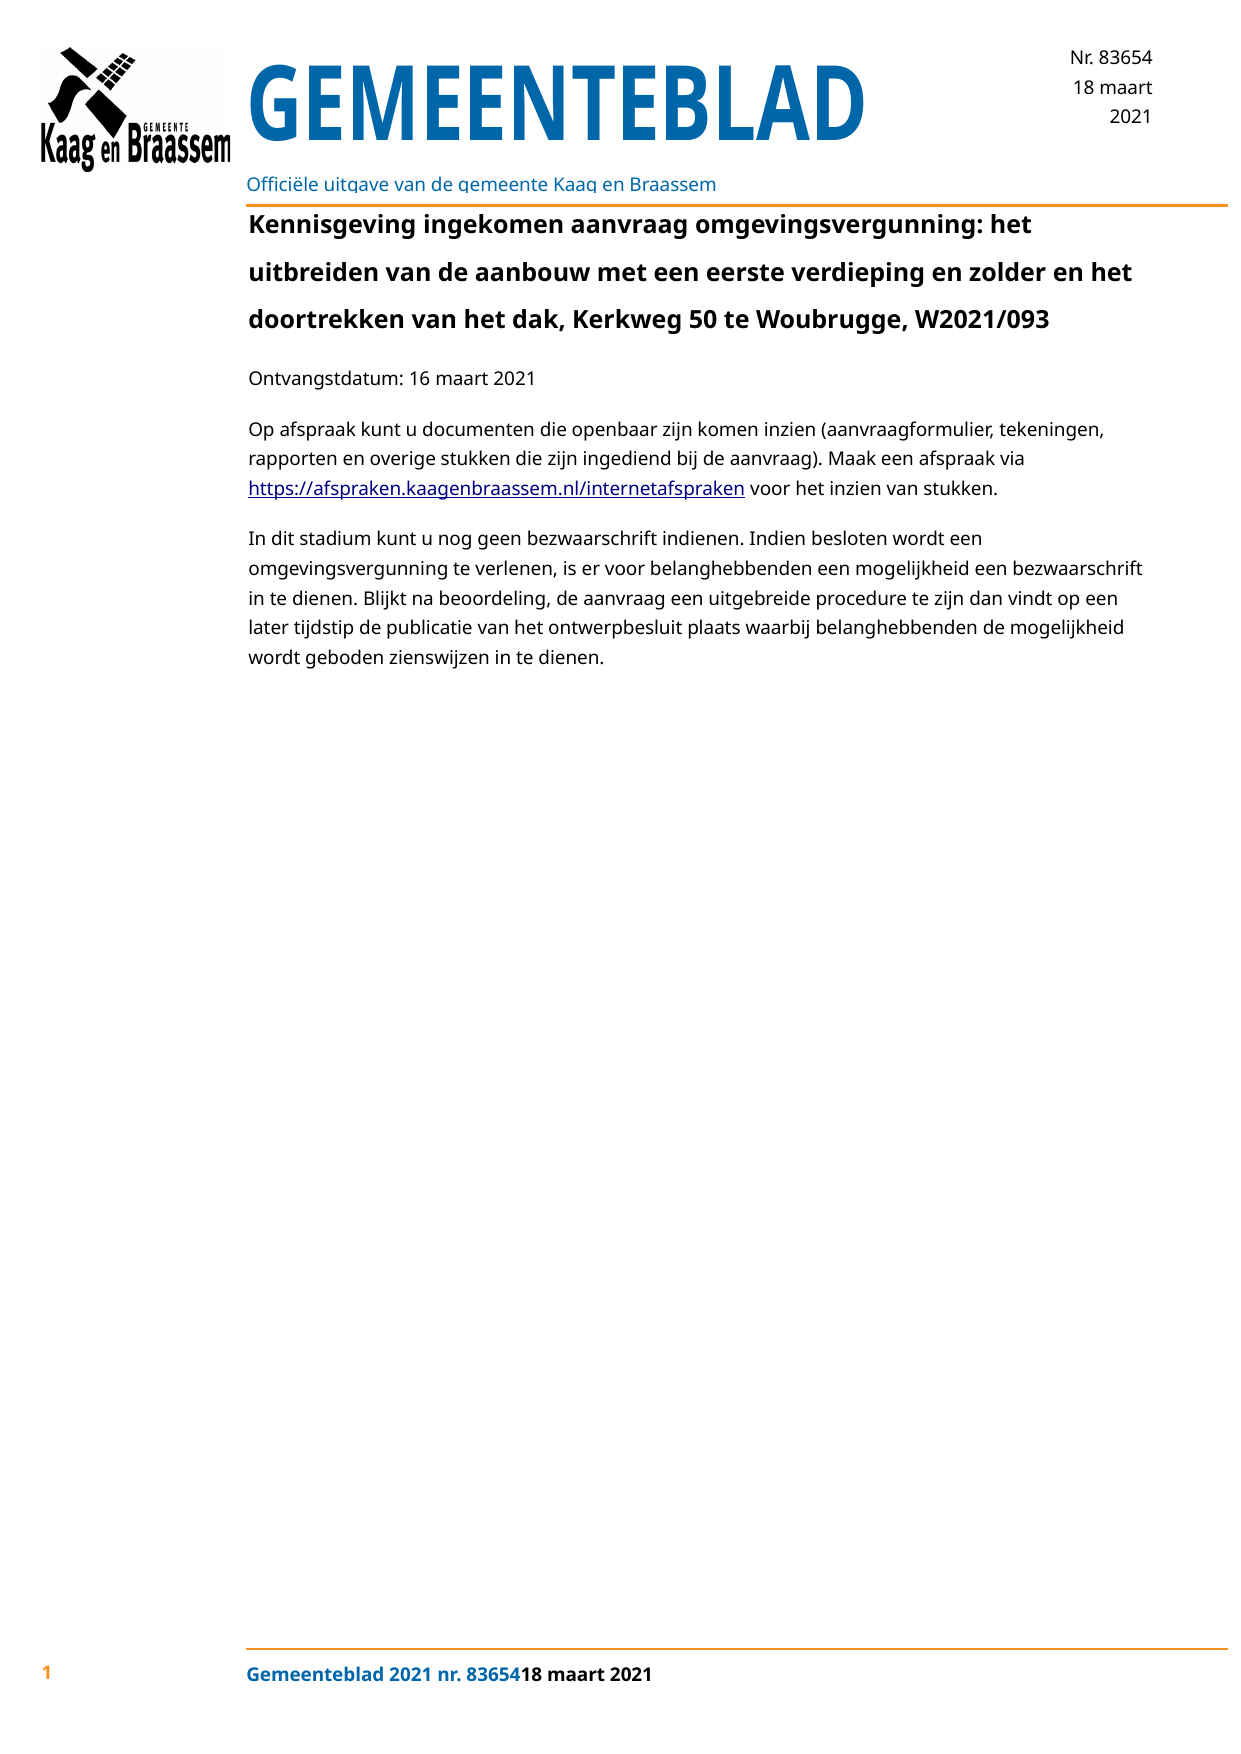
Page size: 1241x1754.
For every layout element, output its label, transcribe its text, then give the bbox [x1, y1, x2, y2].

text Kennisgeving ingekomen aanvraag omgevingsvergunning: het uitbreiden van de aanbouw met een eerste verdieping en zolder en het doortrekken van het dak, Kerkweg 50 te Woubrugge, W2021/093 [248, 207, 1152, 336]
picture [41, 47, 231, 172]
text Op afspraak kunt u documenten die openbaar zijn komen inzien (aanvraagformulier, tekeningen, rapporten en overige stukken die zijn ingediend bij de aanvraag). Maak een afspraak via https://afspraken.kaagenbraassem.nl/internetafspraken voor het inzien van stukken. [248, 416, 1152, 501]
text Ontvangstdatum: 16 maart 2021 [248, 366, 1152, 391]
text In dit stadium kunt u nog geen bezwaarschrift indienen. Indien besloten wordt een omgevingsvergunning te verlenen, is er voor belanghebbenden een mogelijkheid een bezwaarschrift in te dienen. Blijkt na beoordeling, de aanvraag een uitgebreide procedure te zijn dan vindt op een later tijdstip de publicatie van het ontwerpbesluit plaats waarbij belanghebbenden de mogelijkheid wordt geboden zienswijzen in te dienen. [248, 526, 1152, 669]
